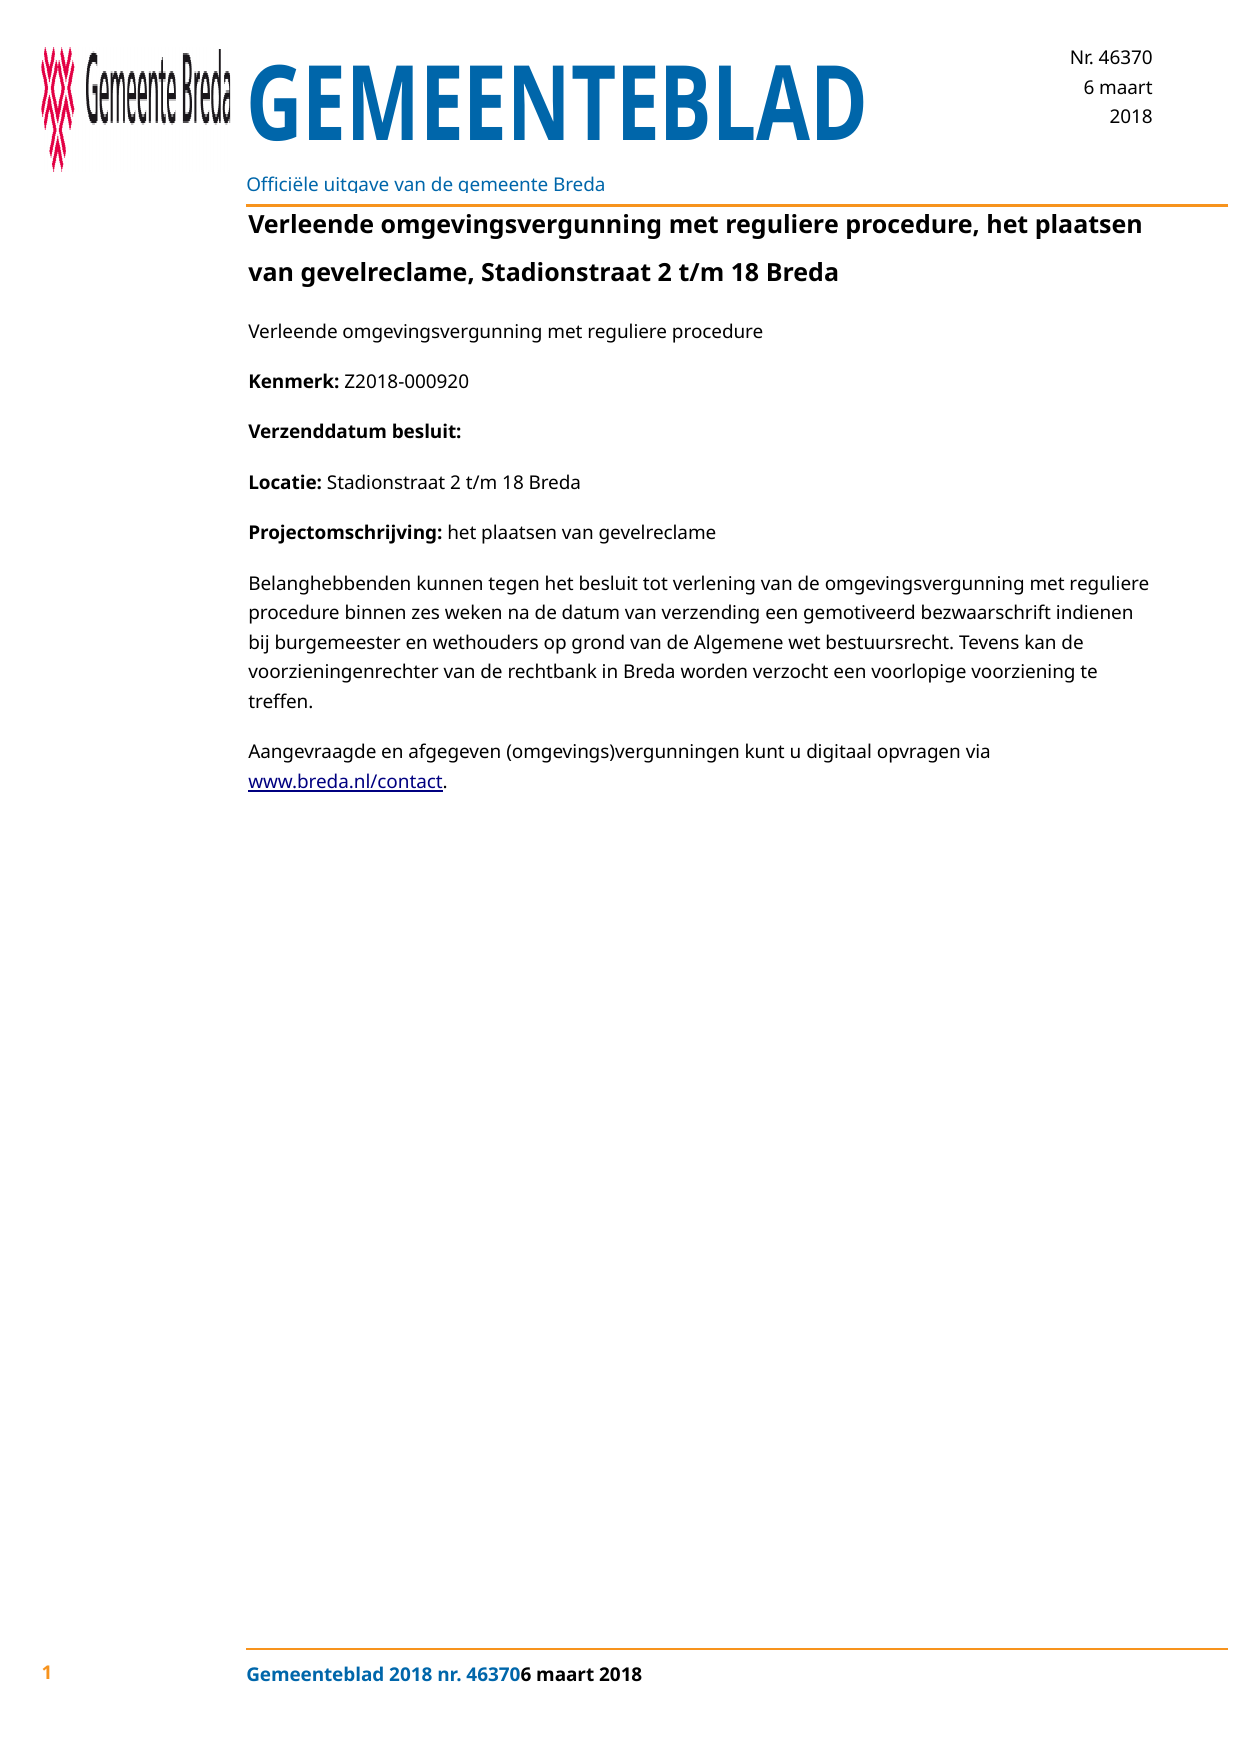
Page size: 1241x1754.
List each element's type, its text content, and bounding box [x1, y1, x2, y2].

text Projectomschrijving: het plaatsen van gevelreclame [248, 519, 1152, 545]
text Aangevraagde en afgegeven (omgevings)vergunningen kunt u digitaal opvragen via www.breda.nl/contact. [248, 739, 1152, 794]
text Verleende omgevingsvergunning met reguliere procedure [248, 318, 1152, 344]
text Locatie: Stadionstraat 2 t/m 18 Breda [248, 469, 1152, 495]
text Verleende omgevingsvergunning met reguliere procedure, het plaatsen van gevelreclame, Stadionstraat 2 t/m 18 Breda [248, 207, 1152, 288]
text Belanghebbenden kunnen tegen het besluit tot verlening van de omgevingsvergunning met reguliere procedure binnen zes weken na de datum van verzending een gemotiveerd bezwaarschrift indienen bij burgemeester en wethouders op grond van de Algemene wet bestuursrecht. Tevens kan de voorzieningenrechter van de rechtbank in Breda worden verzocht een voorlopige voorziening te treffen. [248, 570, 1152, 714]
text Verzenddatum besluit: [248, 419, 1152, 444]
picture [41, 47, 231, 172]
text Kenmerk: Z2018-000920 [248, 368, 1152, 394]
